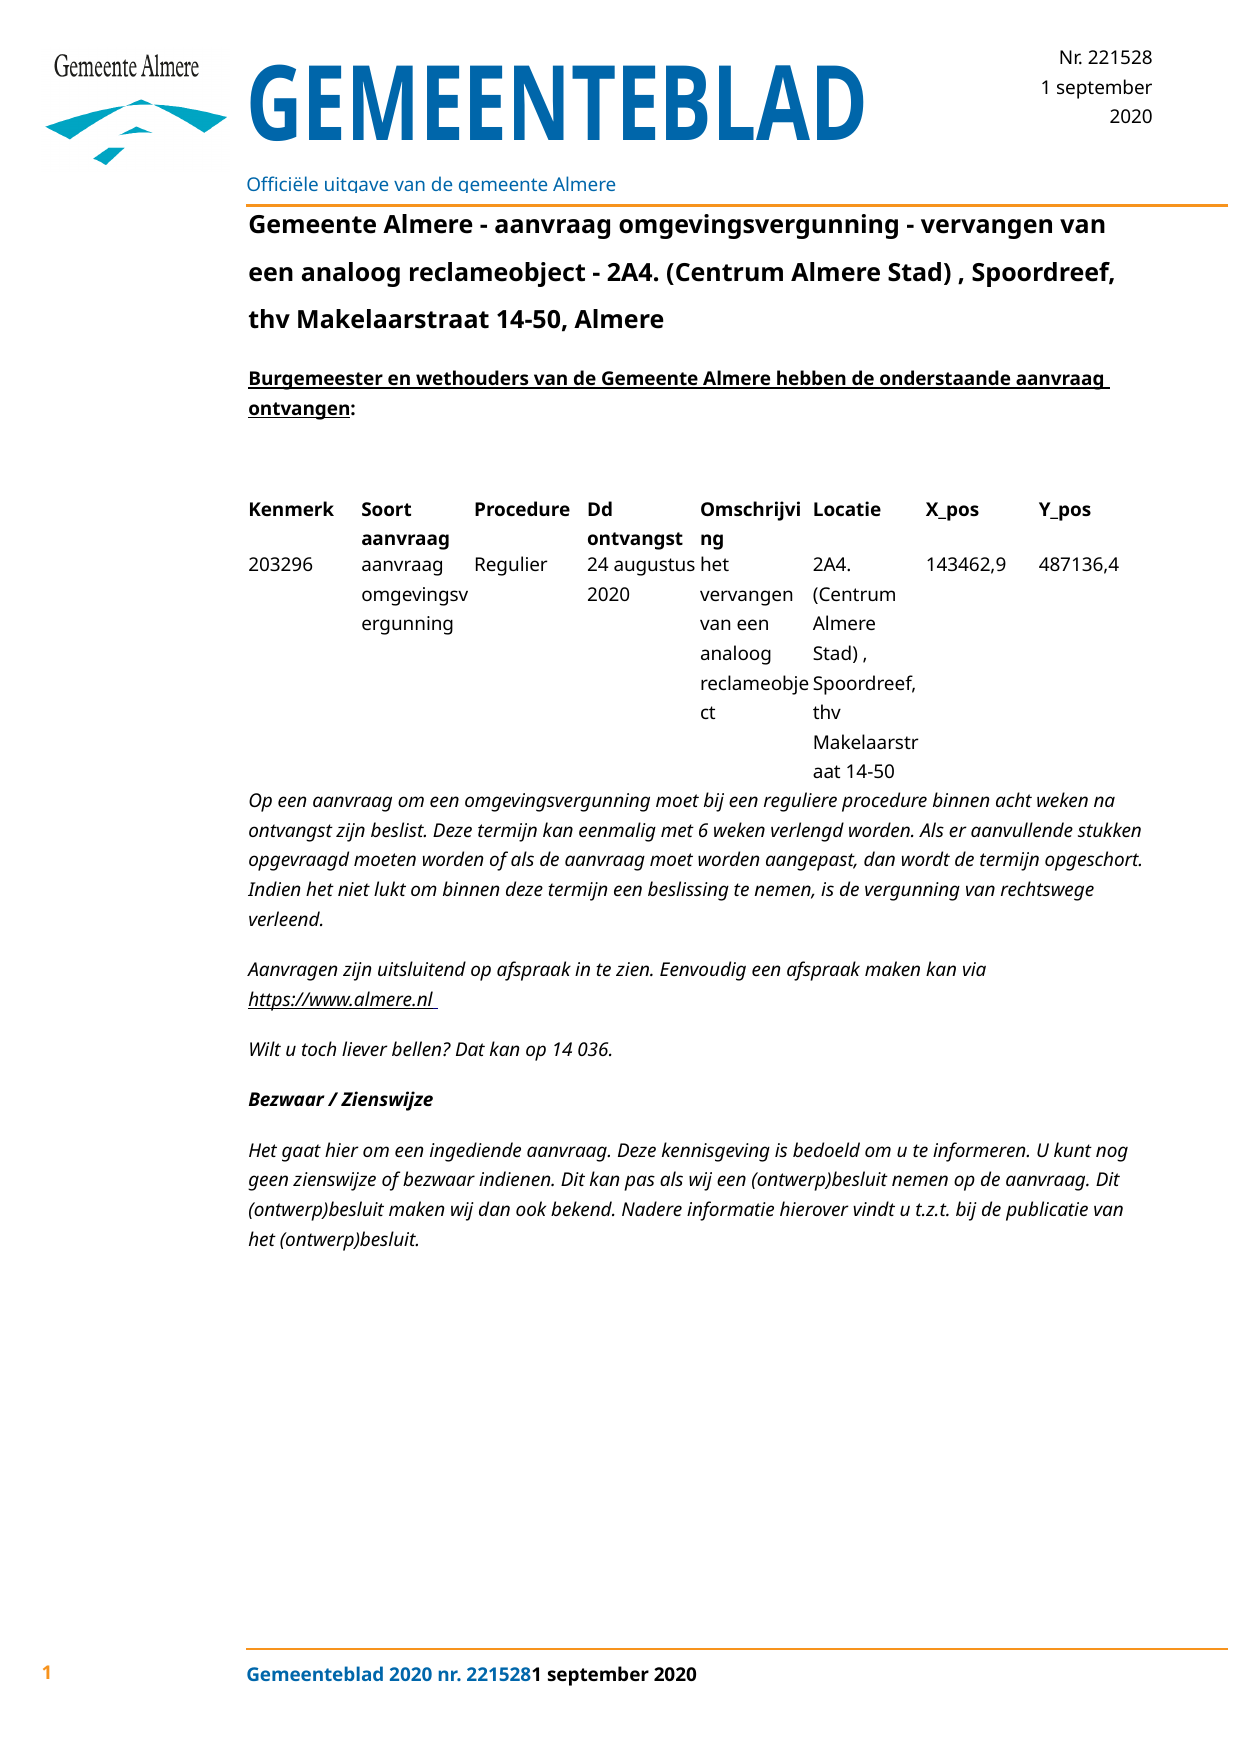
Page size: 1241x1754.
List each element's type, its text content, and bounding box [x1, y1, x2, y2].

table_header X_pos [926, 496, 1038, 551]
text Aanvragen zijn uitsluitend op afspraak in te zien. Eenvoudig een afspraak maken kan via https://www.almere.nl [248, 956, 1152, 1011]
table_header Dd ontvangst [587, 496, 700, 551]
table_cell Regulier [474, 551, 587, 784]
text Wilt u toch liever bellen? Dat kan op 14 036. [248, 1036, 1152, 1062]
text Op een aanvraag om een omgevingsvergunning moet bij een reguliere procedure binnen acht weken na ontvangst zijn beslist. Deze termijn kan eenmalig met 6 weken verlengd worden. Als er aanvullende stukken opgevraagd moeten worden of als de aanvraag moet worden aangepast, dan wordt de termijn opgeschort. Indien het niet lukt om binnen deze termijn een beslissing te nemen, is de vergunning van rechtswege verleend. [248, 787, 1152, 931]
table_cell 24 augustus 2020 [587, 551, 700, 784]
table_header Locatie [813, 496, 926, 551]
table_header Soort aanvraag [361, 496, 474, 551]
table_cell aanvraag omgevingsvergunning [361, 551, 474, 784]
table_header Kenmerk [248, 496, 361, 551]
table_header Y_pos [1039, 496, 1152, 551]
table_header Omschrijving [700, 496, 813, 551]
table_header Procedure [474, 496, 587, 551]
table_cell 487136,4 [1039, 551, 1152, 784]
table_cell 143462,9 [926, 551, 1038, 784]
table_cell 203296 [248, 551, 361, 784]
picture [41, 47, 231, 172]
text Het gaat hier om een ingediende aanvraag. Deze kennisgeving is bedoeld om u te informeren. U kunt nog geen zienswijze of bezwaar indienen. Dit kan pas als wij een (ontwerp)besluit nemen op de aanvraag. Dit (ontwerp)besluit maken wij dan ook bekend. Nadere informatie hierover vindt u t.z.t. bij de publicatie van het (ontwerp)besluit. [248, 1137, 1152, 1251]
table_cell 2A4. (Centrum Almere Stad) , Spoordreef, thv Makelaarstraat 14-50 [813, 551, 926, 784]
text Bezwaar / Zienswijze [248, 1087, 1152, 1112]
text Burgemeester en wethouders van de Gemeente Almere hebben de onderstaande aanvraag ontvangen: [248, 366, 1152, 421]
text Gemeente Almere - aanvraag omgevingsvergunning - vervangen van een analoog reclameobject - 2A4. (Centrum Almere Stad) , Spoordreef, thv Makelaarstraat 14-50, Almere [248, 207, 1152, 336]
table_cell het vervangen van een analoog reclameobject [700, 551, 813, 784]
